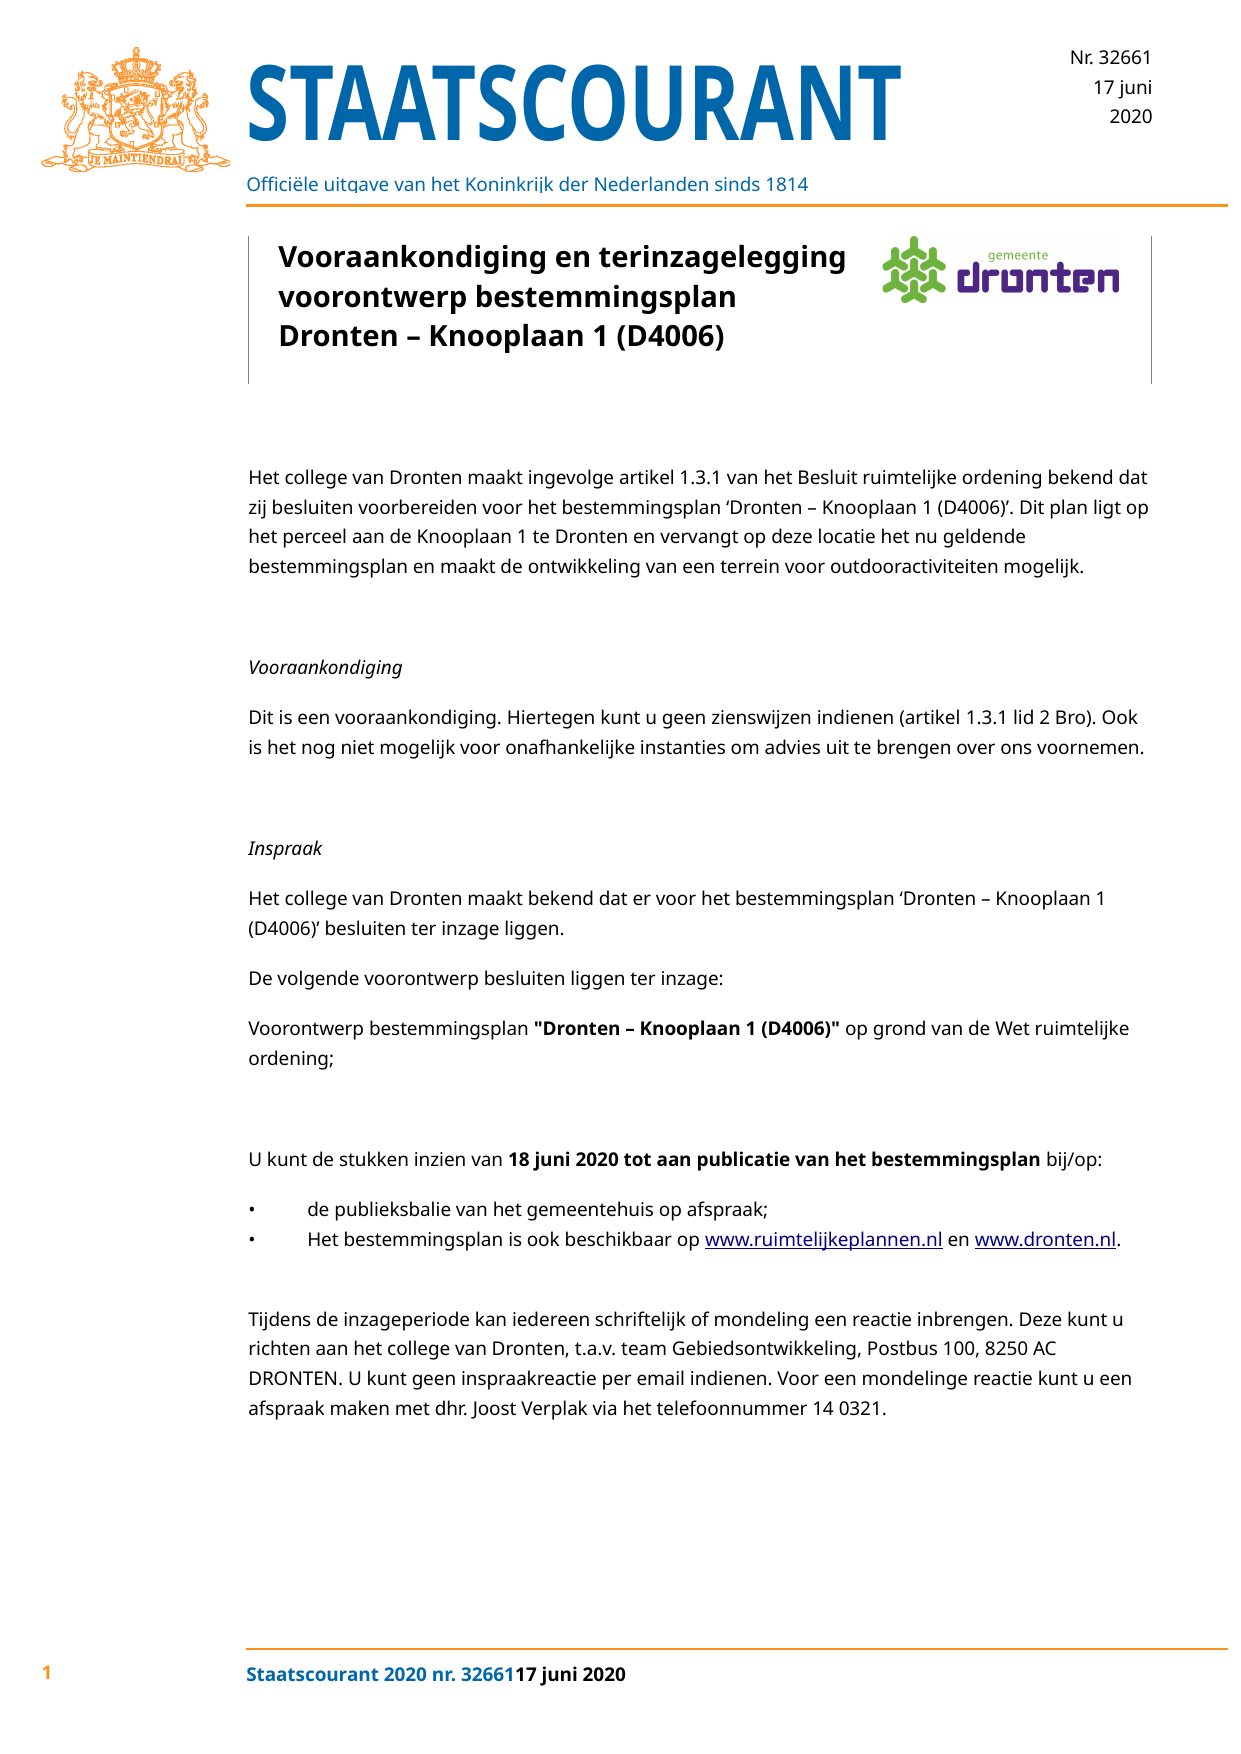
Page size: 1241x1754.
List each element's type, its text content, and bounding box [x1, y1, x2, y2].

list de publieksbalie van het gemeentehuis op afspraak; [248, 1196, 1152, 1222]
text Vooraankondiging [248, 654, 1152, 680]
table_header Vooraankondiging en terinzagelegging voorontwerp bestemmingsplan Dronten – Knooplaan 1 (D4006) [249, 236, 850, 384]
table_header [850, 236, 882, 302]
picture [882, 236, 1119, 303]
text Tijdens de inzageperiode kan iedereen schriftelijk of mondeling een reactie inbrengen. Deze kunt u richten aan het college van Dronten, t.a.v. team Gebiedsontwikkeling, Postbus 100, 8250 AC DRONTEN. U kunt geen inspraakreactie per email indienen. Voor een mondelinge reactie kunt u een afspraak maken met dhr. Joost Verplak via het telefoonnummer 14 0321. [248, 1306, 1152, 1421]
text Dit is een vooraankondiging. Hiertegen kunt u geen zienswijzen indienen (artikel 1.3.1 lid 2 Bro). Ook is het nog niet mogelijk voor onafhankelijke instanties om advies uit te brengen over ons voornemen. [248, 704, 1152, 760]
list Het bestemmingsplan is ook beschikbaar op www.ruimtelijkeplannen.nl en www.dronten.nl. [248, 1226, 1152, 1252]
picture [41, 47, 231, 172]
text De volgende voorontwerp besluiten liggen ter inzage: [248, 965, 1152, 991]
text Het college van Dronten maakt bekend dat er voor het bestemmingsplan ‘Dronten – Knooplaan 1 (D4006)’ besluiten ter inzage liggen. [248, 885, 1152, 941]
table_header [1119, 236, 1151, 302]
text Het college van Dronten maakt ingevolge artikel 1.3.1 van het Besluit ruimtelijke ordening bekend dat zij besluiten voorbereiden voor het bestemmingsplan ‘Dronten – Knooplaan 1 (D4006)’. Dit plan ligt op het perceel aan de Knooplaan 1 te Dronten en vervangt op deze locatie het nu geldende bestemmingsplan en maakt de ontwikkeling van een terrein voor outdooractiviteiten mogelijk. [248, 464, 1152, 579]
table_header [850, 303, 1151, 384]
text Voorontwerp bestemmingsplan "Dronten – Knooplaan 1 (D4006)" op grond van de Wet ruimtelijke ordening; [248, 1016, 1152, 1071]
text U kunt de stukken inzien van 18 juni 2020 tot aan publicatie van het bestemmingsplan bij/op: [248, 1146, 1152, 1172]
text Inspraak [248, 835, 1152, 861]
